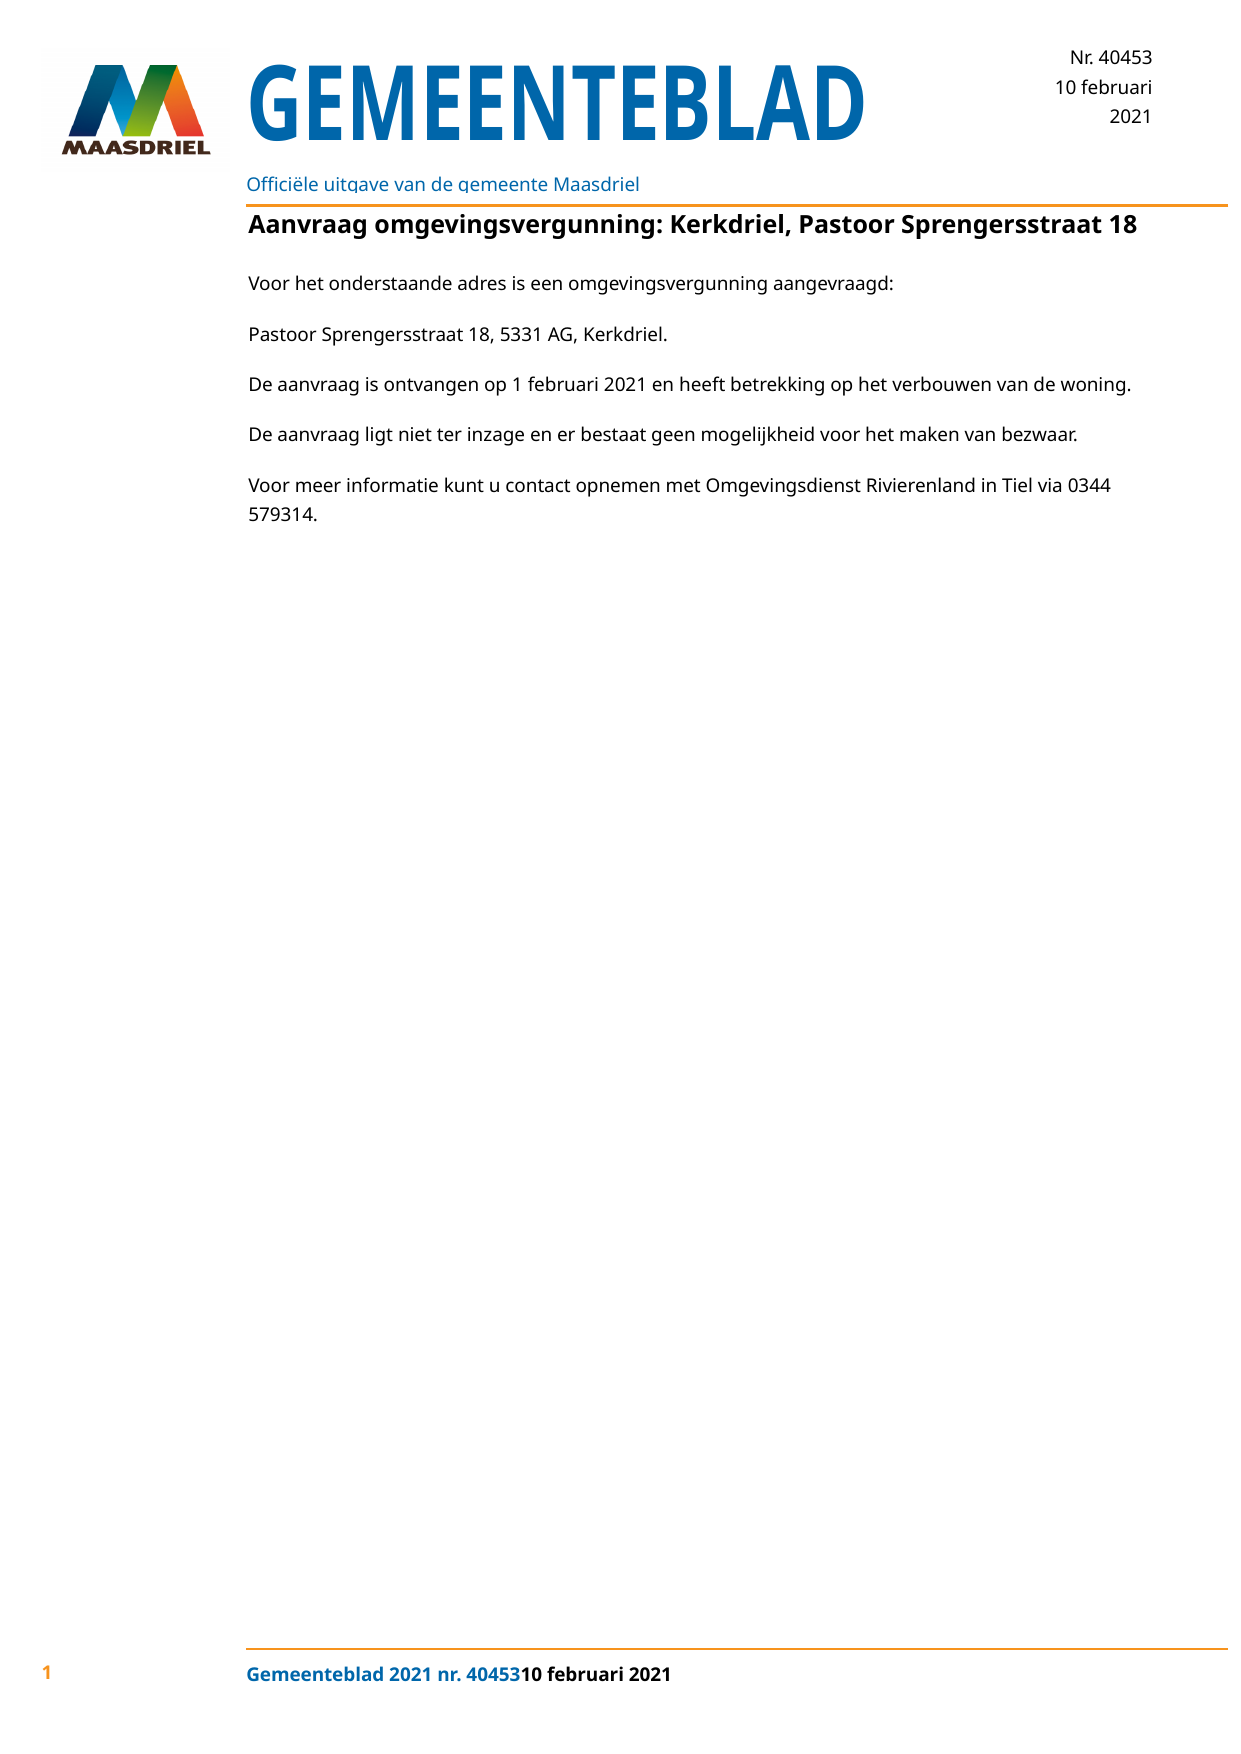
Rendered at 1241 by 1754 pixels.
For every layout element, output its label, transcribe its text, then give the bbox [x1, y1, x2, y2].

text Voor meer informatie kunt u contact opnemen met Omgevingsdienst Rivierenland in Tiel via 0344 579314. [248, 472, 1152, 527]
text Voor het onderstaande adres is een omgevingsvergunning aangevraagd: [248, 270, 1152, 296]
picture [41, 47, 231, 172]
text De aanvraag ligt niet ter inzage en er bestaat geen mogelijkheid voor het maken van bezwaar. [248, 422, 1152, 447]
text Aanvraag omgevingsvergunning: Kerkdriel, Pastoor Sprengersstraat 18 [248, 207, 1152, 241]
text Pastoor Sprengersstraat 18, 5331 AG, Kerkdriel. [248, 321, 1152, 346]
text De aanvraag is ontvangen op 1 februari 2021 en heeft betrekking op het verbouwen van de woning. [248, 371, 1152, 397]
